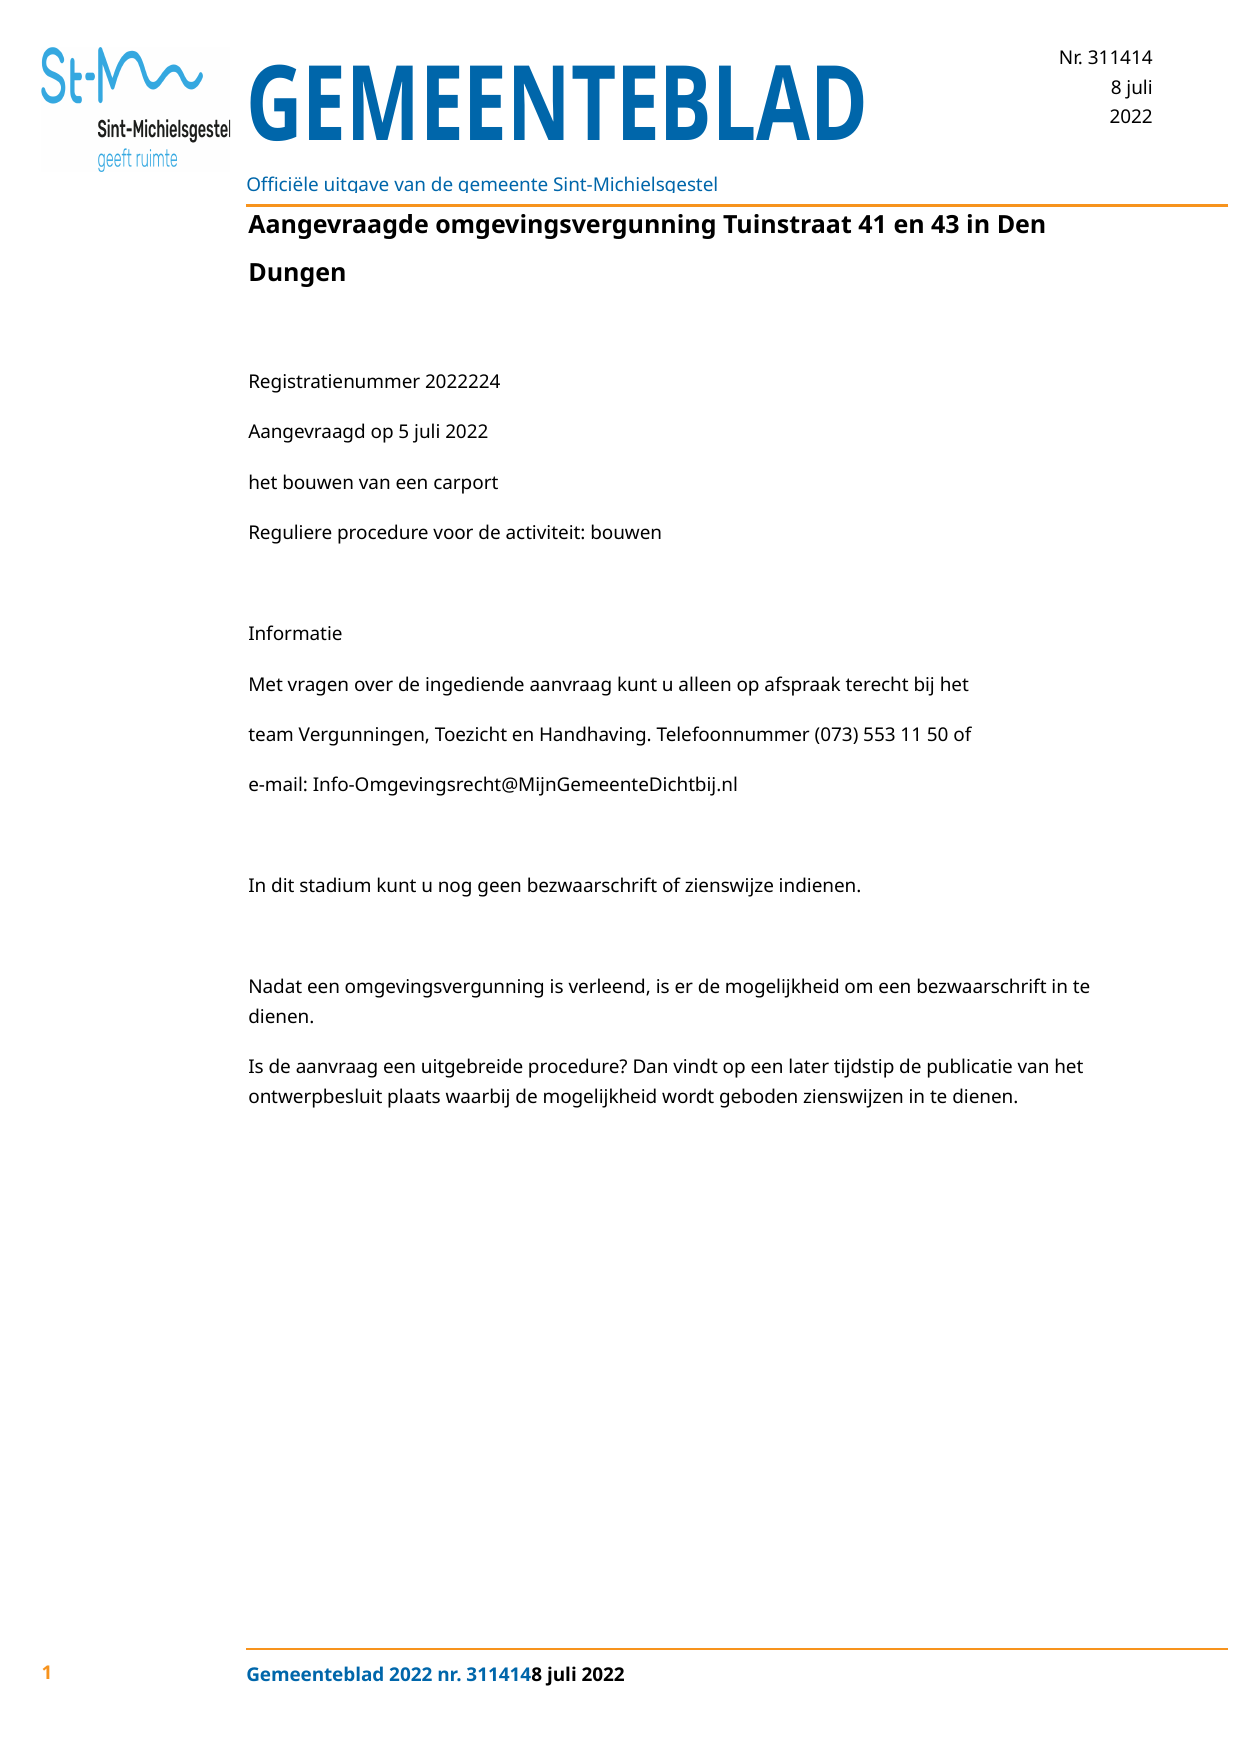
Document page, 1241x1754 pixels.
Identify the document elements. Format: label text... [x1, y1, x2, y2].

text Aangevraagd op 5 juli 2022 [248, 419, 1152, 444]
text Reguliere procedure voor de activiteit: bouwen [248, 519, 1152, 545]
text Registratienummer 2022224 [248, 368, 1152, 394]
text In dit stadium kunt u nog geen bezwaarschrift of zienswijze indienen. [248, 872, 1152, 898]
text Met vragen over de ingediende aanvraag kunt u alleen op afspraak terecht bij het [248, 671, 1152, 697]
text Nadat een omgevingsvergunning is verleend, is er de mogelijkheid om een bezwaarschrift in te dienen. [248, 973, 1152, 1029]
text Aangevraagde omgevingsvergunning Tuinstraat 41 en 43 in Den Dungen [248, 207, 1152, 288]
text Is de aanvraag een uitgebreide procedure? Dan vindt op een later tijdstip de publicatie van het ontwerpbesluit plaats waarbij de mogelijkheid wordt geboden zienswijzen in te dienen. [248, 1053, 1152, 1109]
text team Vergunningen, Toezicht en Handhaving. Telefoonnummer (073) 553 11 50 of [248, 721, 1152, 747]
text het bouwen van een carport [248, 469, 1152, 495]
text Informatie [248, 620, 1152, 646]
picture [41, 47, 231, 172]
text e-mail: Info-Omgevingsrecht@MijnGemeenteDichtbij.nl [248, 772, 1152, 797]
